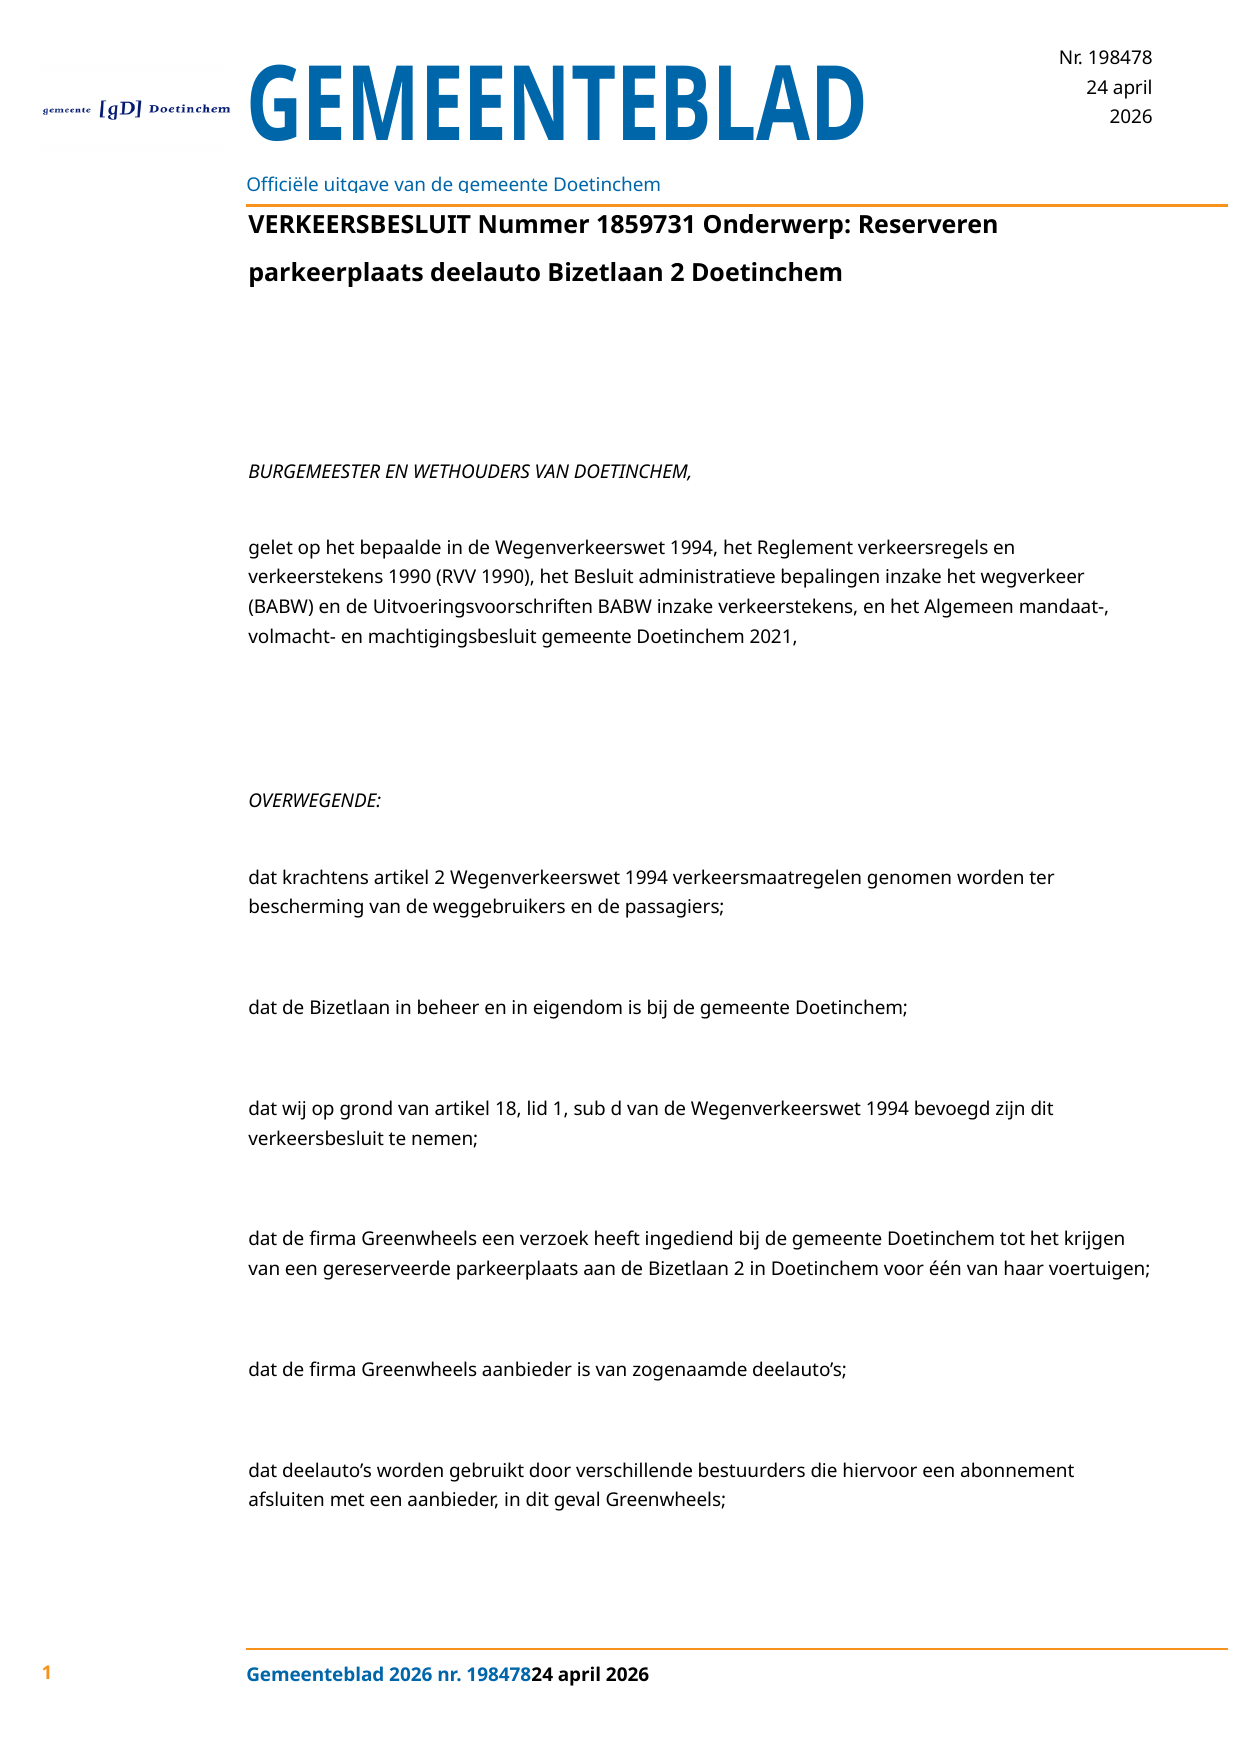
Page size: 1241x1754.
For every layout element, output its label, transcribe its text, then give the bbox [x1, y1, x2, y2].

text dat krachtens artikel 2 Wegenverkeerswet 1994 verkeersmaatregelen genomen worden ter bescherming van de weggebruikers en de passagiers; [248, 864, 1152, 919]
text BURGEMEESTER EN WETHOUDERS VAN DOETINCHEM, [248, 458, 1152, 484]
picture [41, 47, 231, 172]
text dat de firma Greenwheels een verzoek heeft ingediend bij de gemeente Doetinchem tot het krijgen van een gereserveerde parkeerplaats aan de Bizetlaan 2 in Doetinchem voor één van haar voertuigen; [248, 1226, 1152, 1281]
text dat de firma Greenwheels aanbieder is van zogenaamde deelauto’s; [248, 1356, 1152, 1382]
text dat deelauto’s worden gebruikt door verschillende bestuurders die hiervoor een abonnement afsluiten met een aanbieder, in dit geval Greenwheels; [248, 1457, 1152, 1512]
text dat de Bizetlaan in beheer en in eigendom is bij de gemeente Doetinchem; [248, 994, 1152, 1020]
text OVERWEGENDE: [248, 788, 1152, 813]
text dat wij op grond van artikel 18, lid 1, sub d van de Wegenverkeerswet 1994 bevoegd zijn dit verkeersbesluit te nemen; [248, 1095, 1152, 1150]
text gelet op het bepaalde in de Wegenverkeerswet 1994, het Reglement verkeersregels en verkeerstekens 1990 (RVV 1990), het Besluit administratieve bepalingen inzake het wegverkeer (BABW) en de Uitvoeringsvoorschriften BABW inzake verkeerstekens, en het Algemeen mandaat-, volmacht- en machtigingsbesluit gemeente Doetinchem 2021, [248, 534, 1152, 649]
text VERKEERSBESLUIT Nummer 1859731 Onderwerp: Reserveren parkeerplaats deelauto Bizetlaan 2 Doetinchem [248, 207, 1152, 288]
